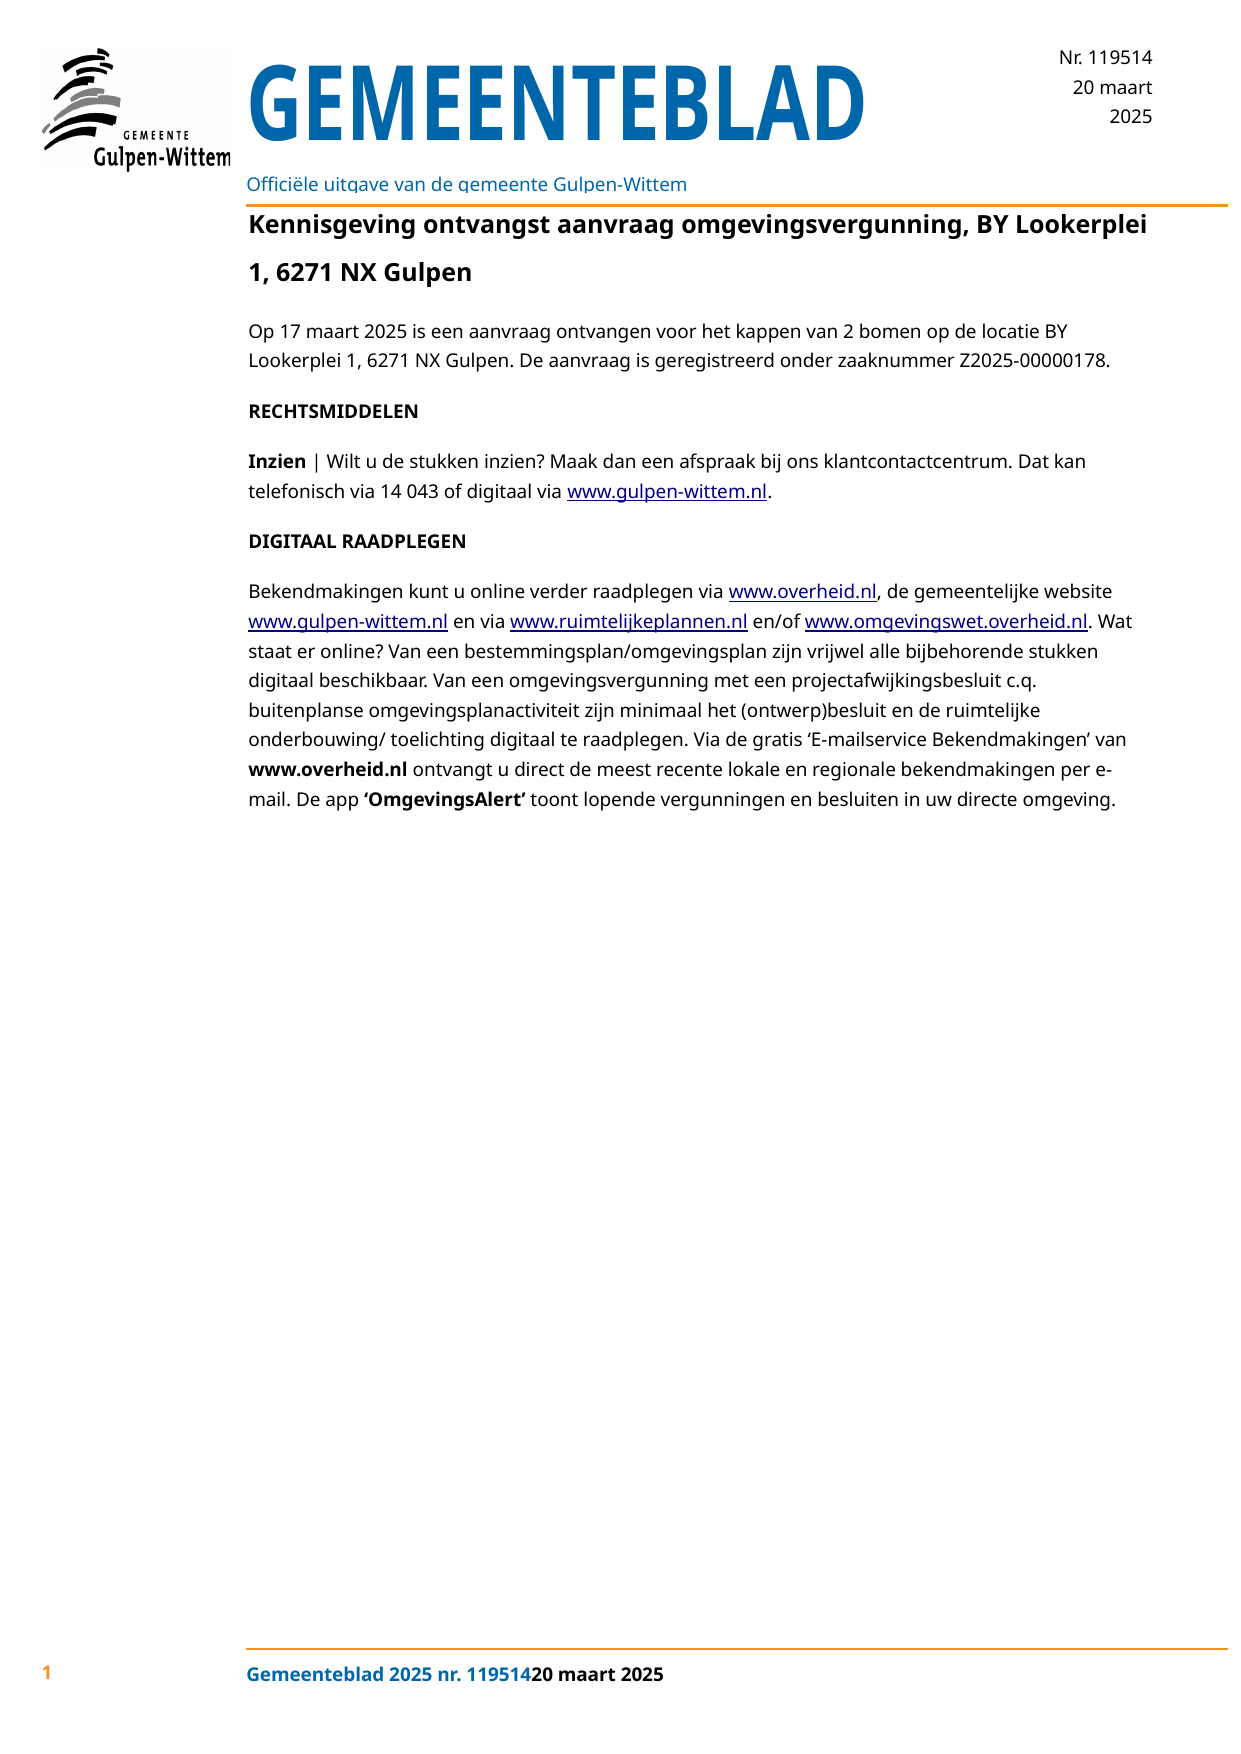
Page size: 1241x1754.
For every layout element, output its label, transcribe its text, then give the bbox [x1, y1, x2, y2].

text Op 17 maart 2025 is een aanvraag ontvangen voor het kappen van 2 bomen op de locatie BY Lookerplei 1, 6271 NX Gulpen. De aanvraag is geregistreerd onder zaaknummer Z2025-00000178. [248, 318, 1152, 373]
text Inzien | Wilt u de stukken inzien? Maak dan een afspraak bij ons klantcontactcentrum. Dat kan telefonisch via 14 043 of digitaal via www.gulpen-wittem.nl. [248, 448, 1152, 504]
text RECHTSMIDDELEN [248, 398, 1152, 424]
text DIGITAAL RAADPLEGEN [248, 528, 1152, 554]
text Bekendmakingen kunt u online verder raadplegen via www.overheid.nl, de gemeentelijke website www.gulpen-wittem.nl en via www.ruimtelijkeplannen.nl en/of www.omgevingswet.overheid.nl. Wat staat er online? Van een bestemmingsplan/omgevingsplan zijn vrijwel alle bijbehorende stukken digitaal beschikbaar. Van een omgevingsvergunning met een projectafwijkingsbesluit c.q. buitenplanse omgevingsplanactiviteit zijn minimaal het (ontwerp)besluit en de ruimtelijke onderbouwing/ toelichting digitaal te raadplegen. Via de gratis ‘E-mailservice Bekendmakingen’ van www.overheid.nl ontvangt u direct de meest recente lokale en regionale bekendmakingen per e-mail. De app ‘OmgevingsAlert’ toont lopende vergunningen en besluiten in uw directe omgeving. [248, 579, 1152, 812]
text Kennisgeving ontvangst aanvraag omgevingsvergunning, BY Lookerplei 1, 6271 NX Gulpen [248, 207, 1152, 288]
picture [41, 47, 231, 172]
